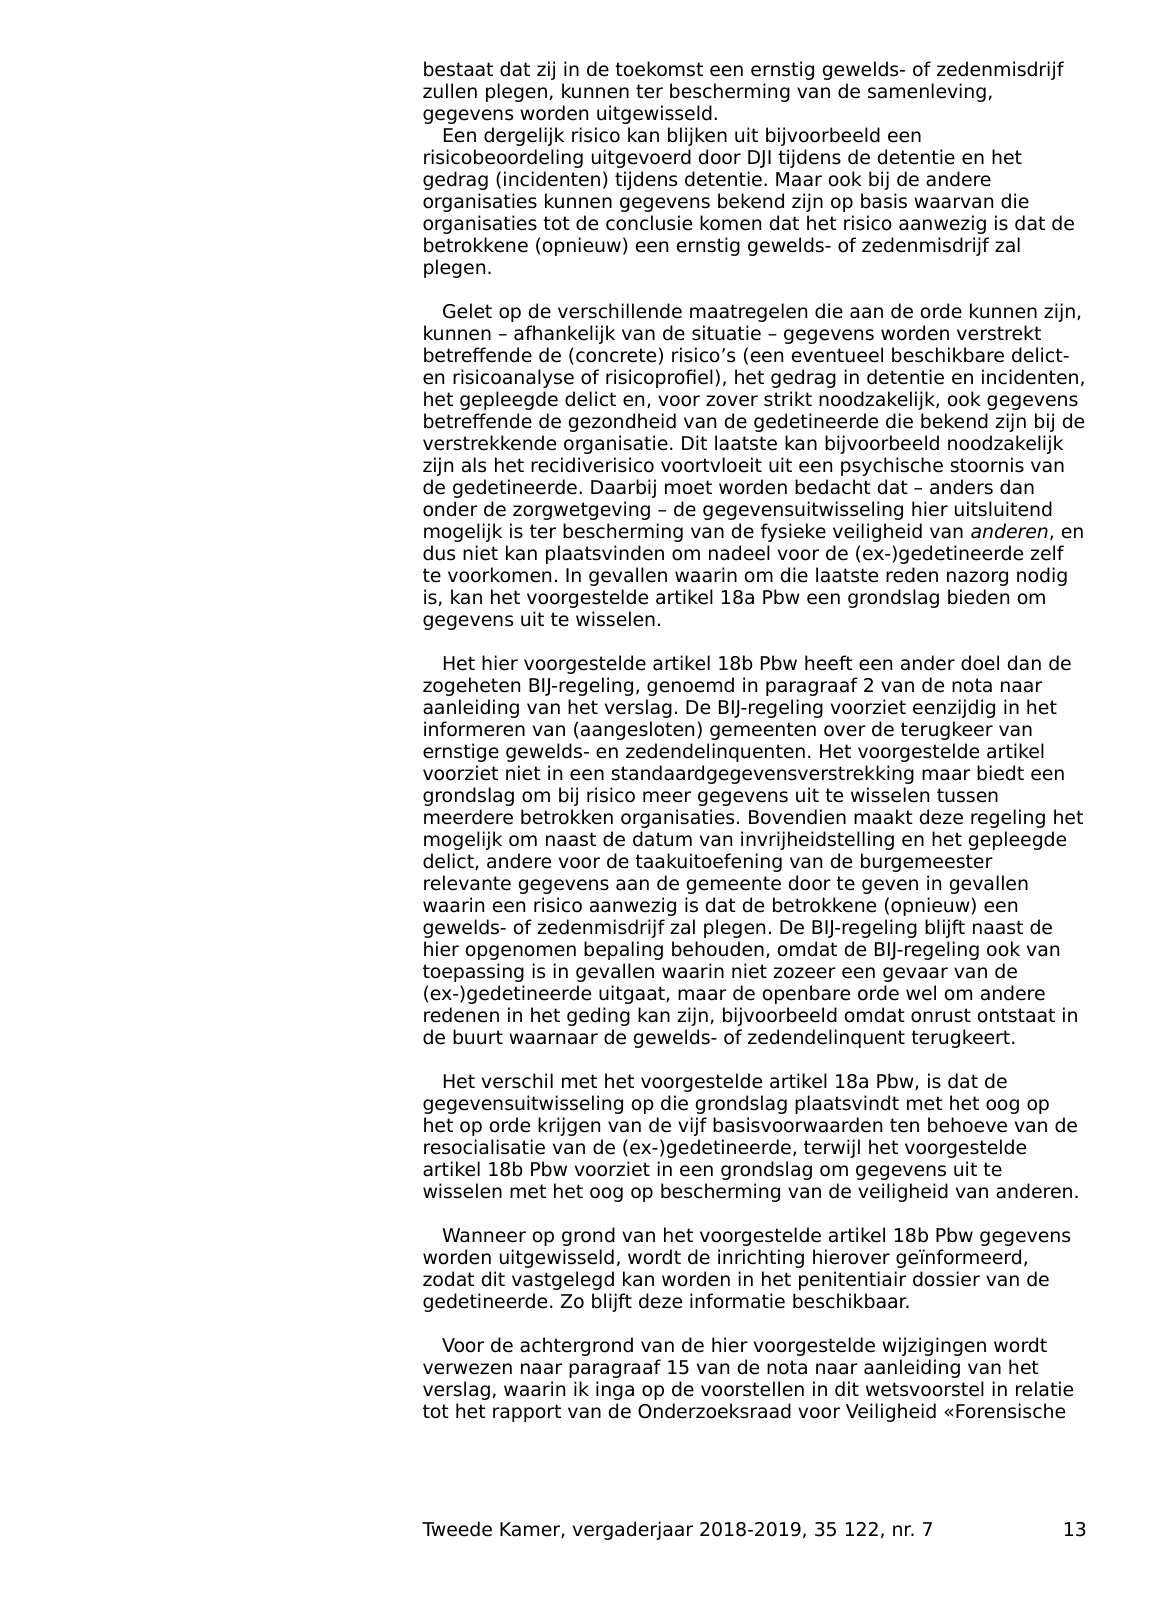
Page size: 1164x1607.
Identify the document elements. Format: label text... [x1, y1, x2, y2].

text Het verschil met het voorgestelde artikel 18a Pbw, is dat de gegevensuitwisseling op die grondslag plaatsvindt met het oog op het op orde krijgen van de vijf basisvoorwaarden ten behoeve van de resocialisatie van de (ex-)gedetineerde, terwijl het voorgestelde artikel 18b Pbw voorziet in een grondslag om gegevens uit te wisselen met het oog op bescherming van de veiligheid van anderen. [422, 1071, 1087, 1203]
text Het hier voorgestelde artikel 18b Pbw heeft een ander doel dan de zogeheten BIJ-regeling, genoemd in paragraaf 2 van de nota naar aanleiding van het verslag. De BIJ-regeling voorziet eenzijdig in het informeren van (aangesloten) gemeenten over de terugkeer van ernstige gewelds- en zedendelinquenten. Het voorgestelde artikel voorziet niet in een standaardgegevensverstrekking maar biedt een grondslag om bij risico meer gegevens uit te wisselen tussen meerdere betrokken organisaties. Bovendien maakt deze regeling het mogelijk om naast de datum van invrijheidstelling en het gepleegde delict, andere voor de taakuitoefening van de burgemeester relevante gegevens aan de gemeente door te geven in gevallen waarin een risico aanwezig is dat de betrokkene (opnieuw) een gewelds- of zedenmisdrijf zal plegen. De BIJ-regeling blijft naast de hier opgenomen bepaling behouden, omdat de BIJ-regeling ook van toepassing is in gevallen waarin niet zozeer een gevaar van de (ex-)gedetineerde uitgaat, maar de openbare orde wel om andere redenen in het geding kan zijn, bijvoorbeeld omdat onrust ontstaat in de buurt waarnaar de gewelds- of zedendelinquent terugkeert. [422, 653, 1087, 1048]
text Gelet op de verschillende maatregelen die aan de orde kunnen zijn, kunnen – afhankelijk van de situatie – gegevens worden verstrekt betreffende de (concrete) risico’s (een eventueel beschikbare delict- en risicoanalyse of risicoprofiel), het gedrag in detentie en incidenten, het gepleegde delict en, voor zover strikt noodzakelijk, ook gegevens betreffende de gezondheid van de gedetineerde die bekend zijn bij de verstrekkende organisatie. Dit laatste kan bijvoorbeeld noodzakelijk zijn als het recidiverisico voortvloeit uit een psychische stoornis van de gedetineerde. Daarbij moet worden bedacht dat – anders dan onder de zorgwetgeving – de gegevensuitwisseling hier uitsluitend mogelijk is ter bescherming van de fysieke veiligheid van anderen, en dus niet kan plaatsvinden om nadeel voor de (ex-)gedetineerde zelf te voorkomen. In gevallen waarin om die laatste reden nazorg nodig is, kan het voorgestelde artikel 18a Pbw een grondslag bieden om gegevens uit te wisselen. [422, 301, 1087, 631]
text Wanneer op grond van het voorgestelde artikel 18b Pbw gegevens worden uitgewisseld, wordt de inrichting hierover geïnformeerd, zodat dit vastgelegd kan worden in het penitentiair dossier van de gedetineerde. Zo blijft deze informatie beschikbaar. [422, 1225, 1087, 1313]
text Voor de achtergrond van de hier voorgestelde wijzigingen wordt verwezen naar paragraaf 15 van de nota naar aanleiding van het verslag, waarin ik inga op de voorstellen in dit wetsvoorstel in relatie tot het rapport van de Onderzoeksraad voor Veiligheid «Forensische [422, 1335, 1087, 1423]
text Een dergelijk risico kan blijken uit bijvoorbeeld een risicobeoordeling uitgevoerd door DJI tijdens de detentie en het gedrag (incidenten) tijdens detentie. Maar ook bij de andere organisaties kunnen gegevens bekend zijn op basis waarvan die organisaties tot de conclusie komen dat het risico aanwezig is dat de betrokkene (opnieuw) een ernstig gewelds- of zedenmisdrijf zal plegen. [422, 125, 1087, 279]
text bestaat dat zij in de toekomst een ernstig gewelds- of zedenmisdrijf zullen plegen, kunnen ter bescherming van de samenleving, gegevens worden uitgewisseld. [422, 59, 1087, 125]
